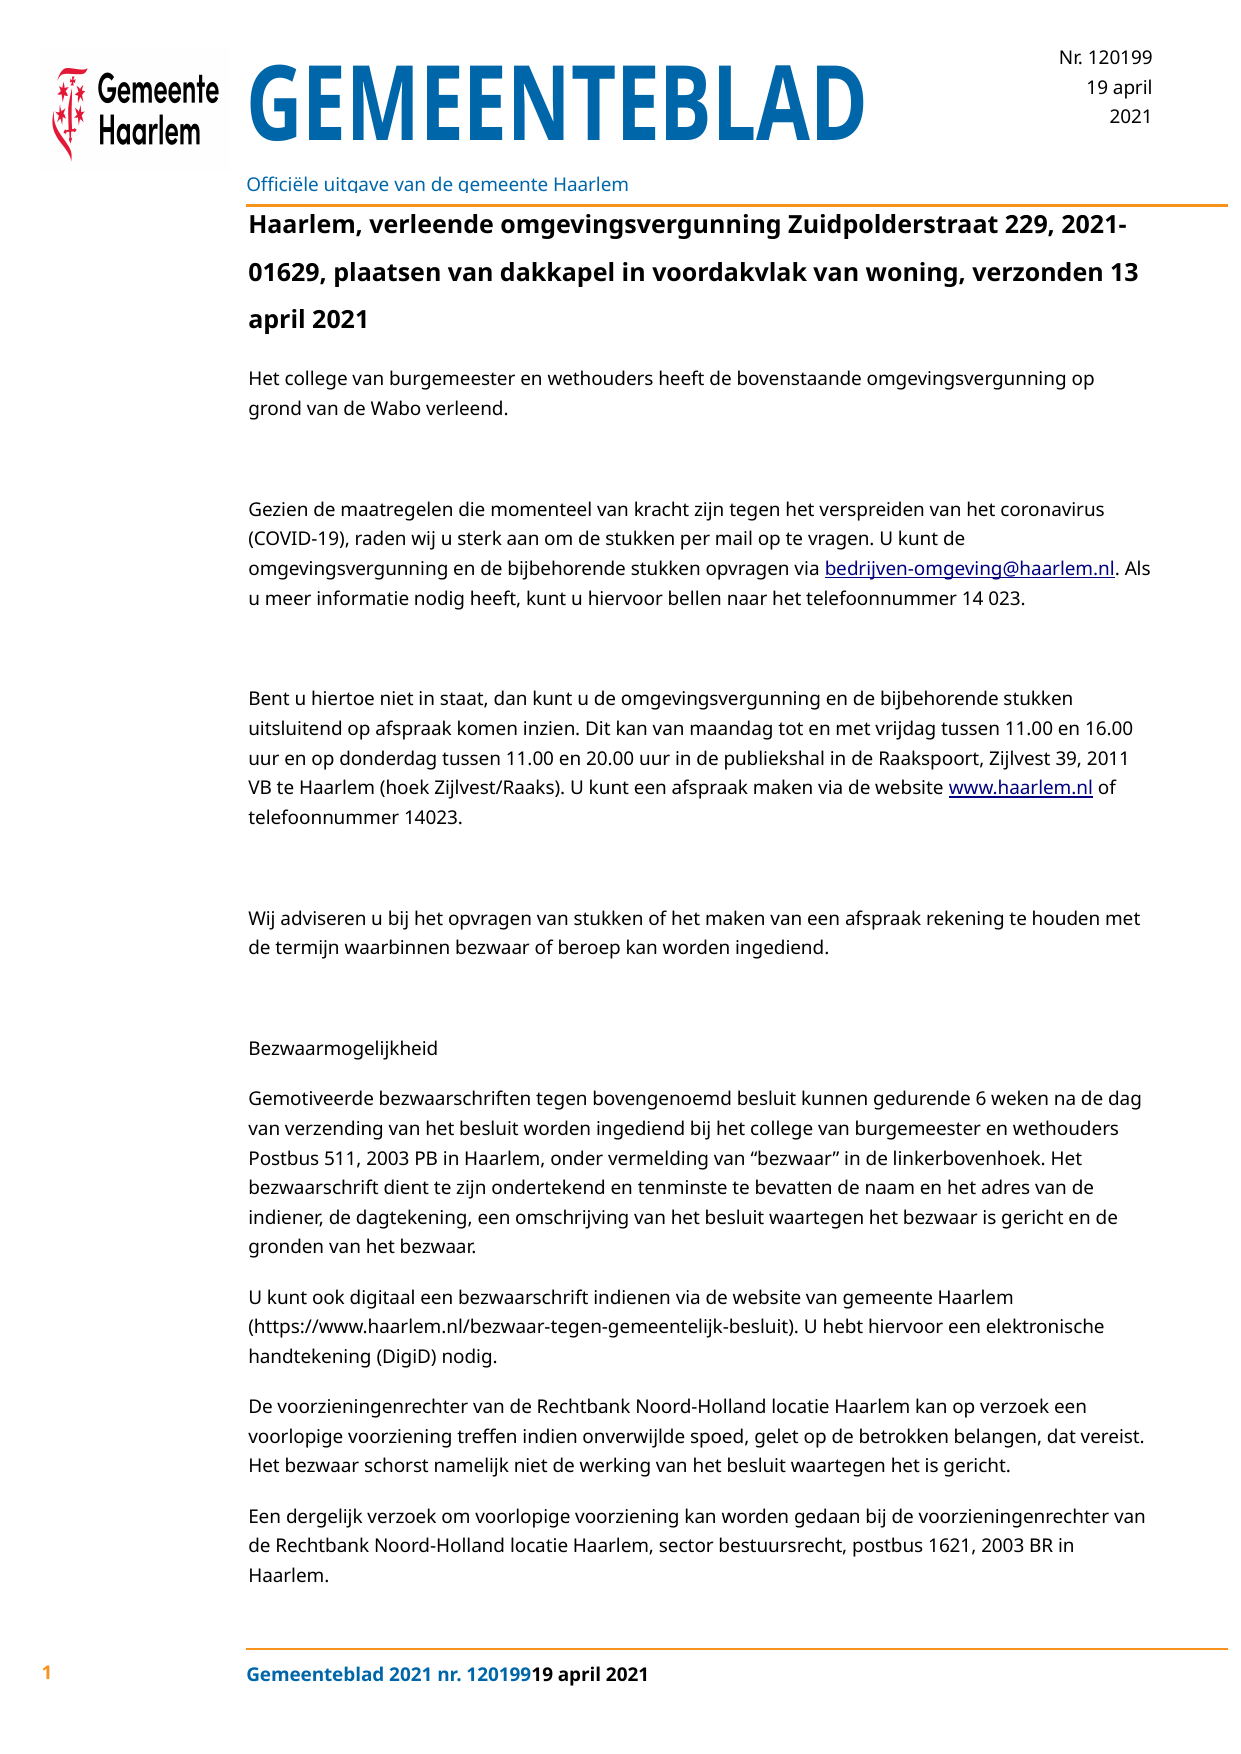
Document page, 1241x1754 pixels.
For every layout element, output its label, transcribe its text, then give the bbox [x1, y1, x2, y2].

text U kunt ook digitaal een bezwaarschrift indienen via de website van gemeente Haarlem (https://www.haarlem.nl/bezwaar-tegen-gemeentelijk-besluit). U hebt hiervoor een elektronische handtekening (DigiD) nodig. [248, 1284, 1152, 1369]
text Bent u hiertoe niet in staat, dan kunt u de omgevingsvergunning en de bijbehorende stukken uitsluitend op afspraak komen inzien. Dit kan van maandag tot en met vrijdag tussen 11.00 en 16.00 uur en op donderdag tussen 11.00 en 20.00 uur in de publiekshal in de Raakspoort, Zijlvest 39, 2011 VB te Haarlem (hoek Zijlvest/Raaks). U kunt een afspraak maken via de website www.haarlem.nl of telefoonnummer 14023. [248, 686, 1152, 829]
text Gemotiveerde bezwaarschriften tegen bovengenoemd besluit kunnen gedurende 6 weken na de dag van verzending van het besluit worden ingediend bij het college van burgemeester en wethouders Postbus 511, 2003 PB in Haarlem, onder vermelding van “bezwaar” in de linkerbovenhoek. Het bezwaarschrift dient te zijn ondertekend en tenminste te bevatten de naam en het adres van de indiener, de dagtekening, een omschrijving van het besluit waartegen het bezwaar is gericht en de gronden van het bezwaar. [248, 1086, 1152, 1259]
text Gezien de maatregelen die momenteel van kracht zijn tegen het verspreiden van het coronavirus (COVID-19), raden wij u sterk aan om de stukken per mail op te vragen. U kunt de omgevingsvergunning en de bijbehorende stukken opvragen via bedrijven-omgeving@haarlem.nl. Als u meer informatie nodig heeft, kunt u hiervoor bellen naar het telefoonnummer 14 023. [248, 496, 1152, 610]
text De voorzieningenrechter van de Rechtbank Noord-Holland locatie Haarlem kan op verzoek een voorlopige voorziening treffen indien onverwijlde spoed, gelet op de betrokken belangen, dat vereist. Het bezwaar schorst namelijk niet de werking van het besluit waartegen het is gericht. [248, 1393, 1152, 1478]
picture [41, 47, 231, 172]
text Haarlem, verleende omgevingsvergunning Zuidpolderstraat 229, 2021-01629, plaatsen van dakkapel in voordakvlak van woning, verzonden 13 april 2021 [248, 207, 1152, 336]
text Het college van burgemeester en wethouders heeft de bovenstaande omgevingsvergunning op grond van de Wabo verleend. [248, 366, 1152, 421]
text Wij adviseren u bij het opvragen van stukken of het maken van een afspraak rekening te houden met de termijn waarbinnen bezwaar of beroep kan worden ingediend. [248, 905, 1152, 960]
text Een dergelijk verzoek om voorlopige voorziening kan worden gedaan bij de voorzieningenrechter van de Rechtbank Noord-Holland locatie Haarlem, sector bestuursrecht, postbus 1621, 2003 BR in Haarlem. [248, 1503, 1152, 1588]
text Bezwaarmogelijkheid [248, 1035, 1152, 1061]
